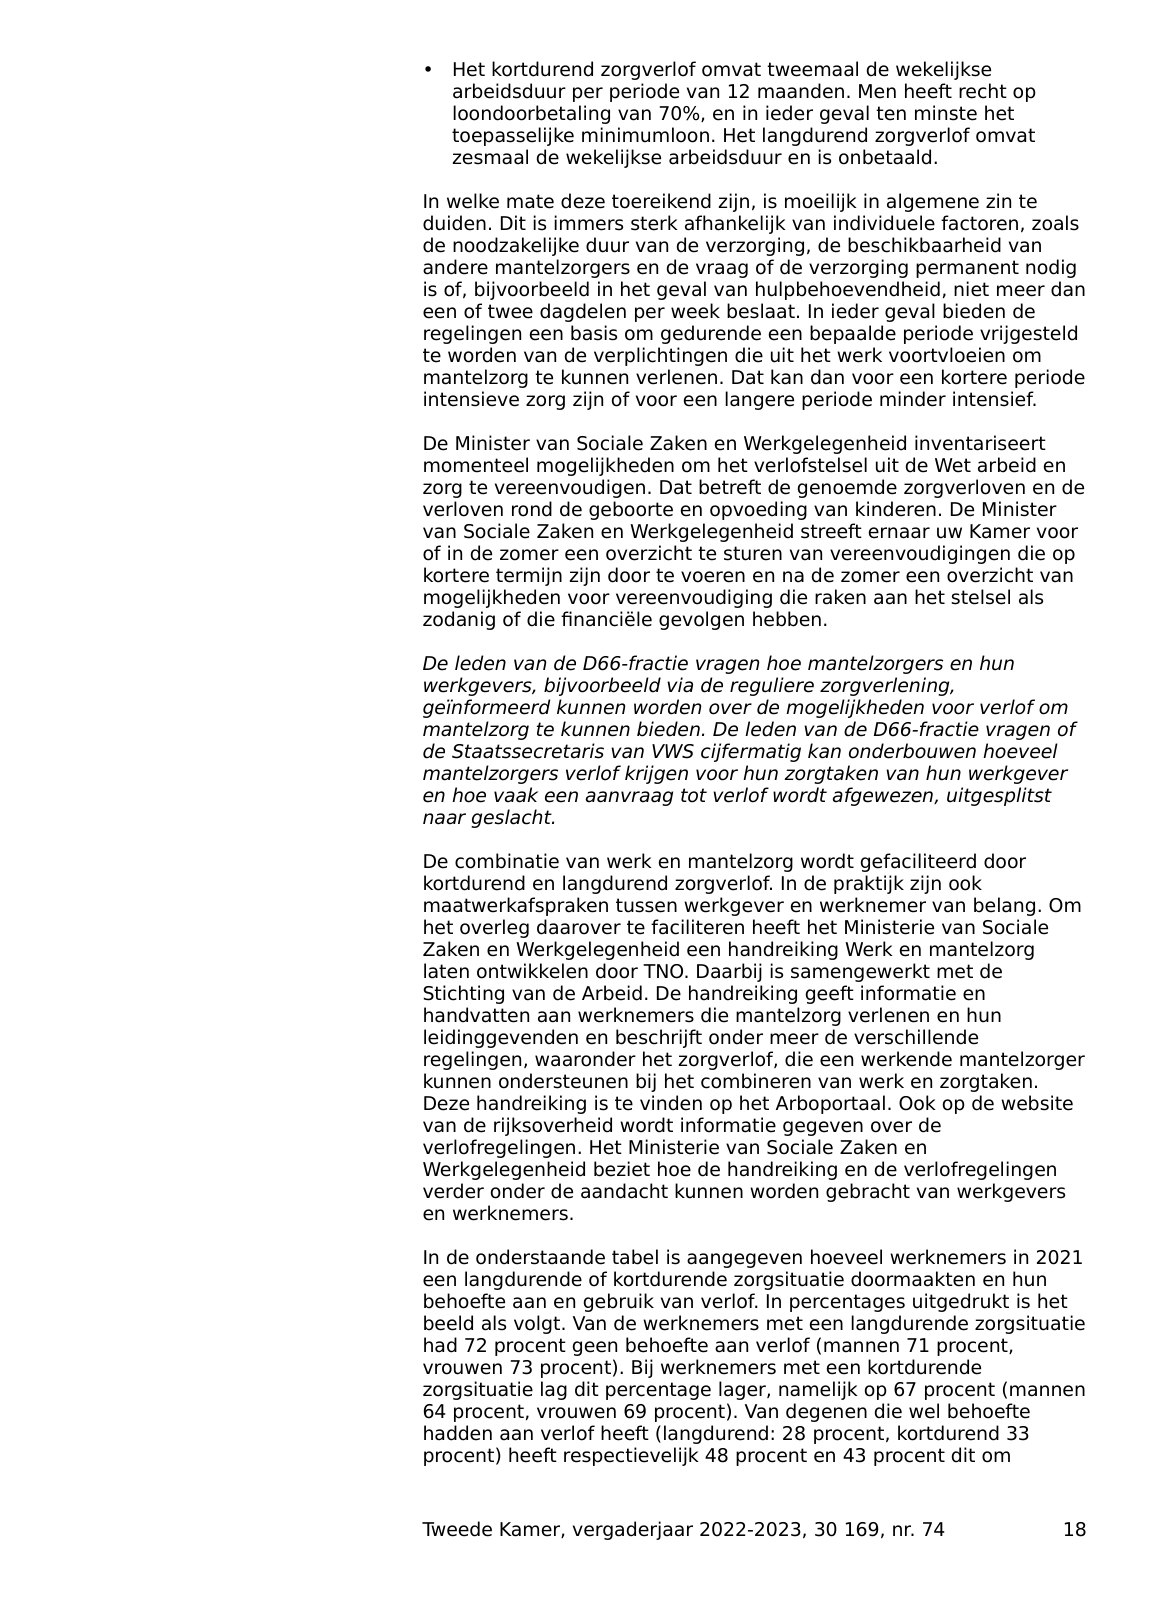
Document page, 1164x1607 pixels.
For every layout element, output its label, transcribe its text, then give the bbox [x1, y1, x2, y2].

text De Minister van Sociale Zaken en Werkgelegenheid inventariseert momenteel mogelijkheden om het verlofstelsel uit de Wet arbeid en zorg te vereenvoudigen. Dat betreft de genoemde zorgverloven en de verloven rond de geboorte en opvoeding van kinderen. De Minister van Sociale Zaken en Werkgelegenheid streeft ernaar uw Kamer voor of in de zomer een overzicht te sturen van vereenvoudigingen die op kortere termijn zijn door te voeren en na de zomer een overzicht van mogelijkheden voor vereenvoudiging die raken aan het stelsel als zodanig of die financiële gevolgen hebben. [422, 433, 1087, 631]
text De combinatie van werk en mantelzorg wordt gefaciliteerd door kortdurend en langdurend zorgverlof. In de praktijk zijn ook maatwerkafspraken tussen werkgever en werknemer van belang. Om het overleg daarover te faciliteren heeft het Ministerie van Sociale Zaken en Werkgelegenheid een handreiking Werk en mantelzorg laten ontwikkelen door TNO. Daarbij is samengewerkt met de Stichting van de Arbeid. De handreiking geeft informatie en handvatten aan werknemers die mantelzorg verlenen en hun leidinggevenden en beschrijft onder meer de verschillende regelingen, waaronder het zorgverlof, die een werkende mantelzorger kunnen ondersteunen bij het combineren van werk en zorgtaken. Deze handreiking is te vinden op het Arboportaal. Ook op de website van de rijksoverheid wordt informatie gegeven over de verlofregelingen. Het Ministerie van Sociale Zaken en Werkgelegenheid beziet hoe de handreiking en de verlofregelingen verder onder de aandacht kunnen worden gebracht van werkgevers en werknemers. [422, 851, 1087, 1225]
text • Het kortdurend zorgverlof omvat tweemaal de wekelijkse arbeidsduur per periode van 12 maanden. Men heeft recht op loondoorbetaling van 70%, en in ieder geval ten minste het toepasselijke minimumloon. Het langdurend zorgverlof omvat zesmaal de wekelijkse arbeidsduur en is onbetaald. [422, 59, 1087, 169]
text In de onderstaande tabel is aangegeven hoeveel werknemers in 2021 een langdurende of kortdurende zorgsituatie doormaakten en hun behoefte aan en gebruik van verlof. In percentages uitgedrukt is het beeld als volgt. Van de werknemers met een langdurende zorgsituatie had 72 procent geen behoefte aan verlof (mannen 71 procent, vrouwen 73 procent). Bij werknemers met een kortdurende zorgsituatie lag dit percentage lager, namelijk op 67 procent (mannen 64 procent, vrouwen 69 procent). Van degenen die wel behoefte hadden aan verlof heeft (langdurend: 28 procent, kortdurend 33 procent) heeft respectievelijk 48 procent en 43 procent dit om [422, 1247, 1087, 1467]
text De leden van de D66-fractie vragen hoe mantelzorgers en hun werkgevers, bijvoorbeeld via de reguliere zorgverlening, geïnformeerd kunnen worden over de mogelijkheden voor verlof om mantelzorg te kunnen bieden. De leden van de D66-fractie vragen of de Staatssecretaris van VWS cijfermatig kan onderbouwen hoeveel mantelzorgers verlof krijgen voor hun zorgtaken van hun werkgever en hoe vaak een aanvraag tot verlof wordt afgewezen, uitgesplitst naar geslacht. [422, 653, 1087, 829]
text In welke mate deze toereikend zijn, is moeilijk in algemene zin te duiden. Dit is immers sterk afhankelijk van individuele factoren, zoals de noodzakelijke duur van de verzorging, de beschikbaarheid van andere mantelzorgers en de vraag of de verzorging permanent nodig is of, bijvoorbeeld in het geval van hulpbehoevendheid, niet meer dan een of twee dagdelen per week beslaat. In ieder geval bieden de regelingen een basis om gedurende een bepaalde periode vrijgesteld te worden van de verplichtingen die uit het werk voortvloeien om mantelzorg te kunnen verlenen. Dat kan dan voor een kortere periode intensieve zorg zijn of voor een langere periode minder intensief. [422, 191, 1087, 411]
